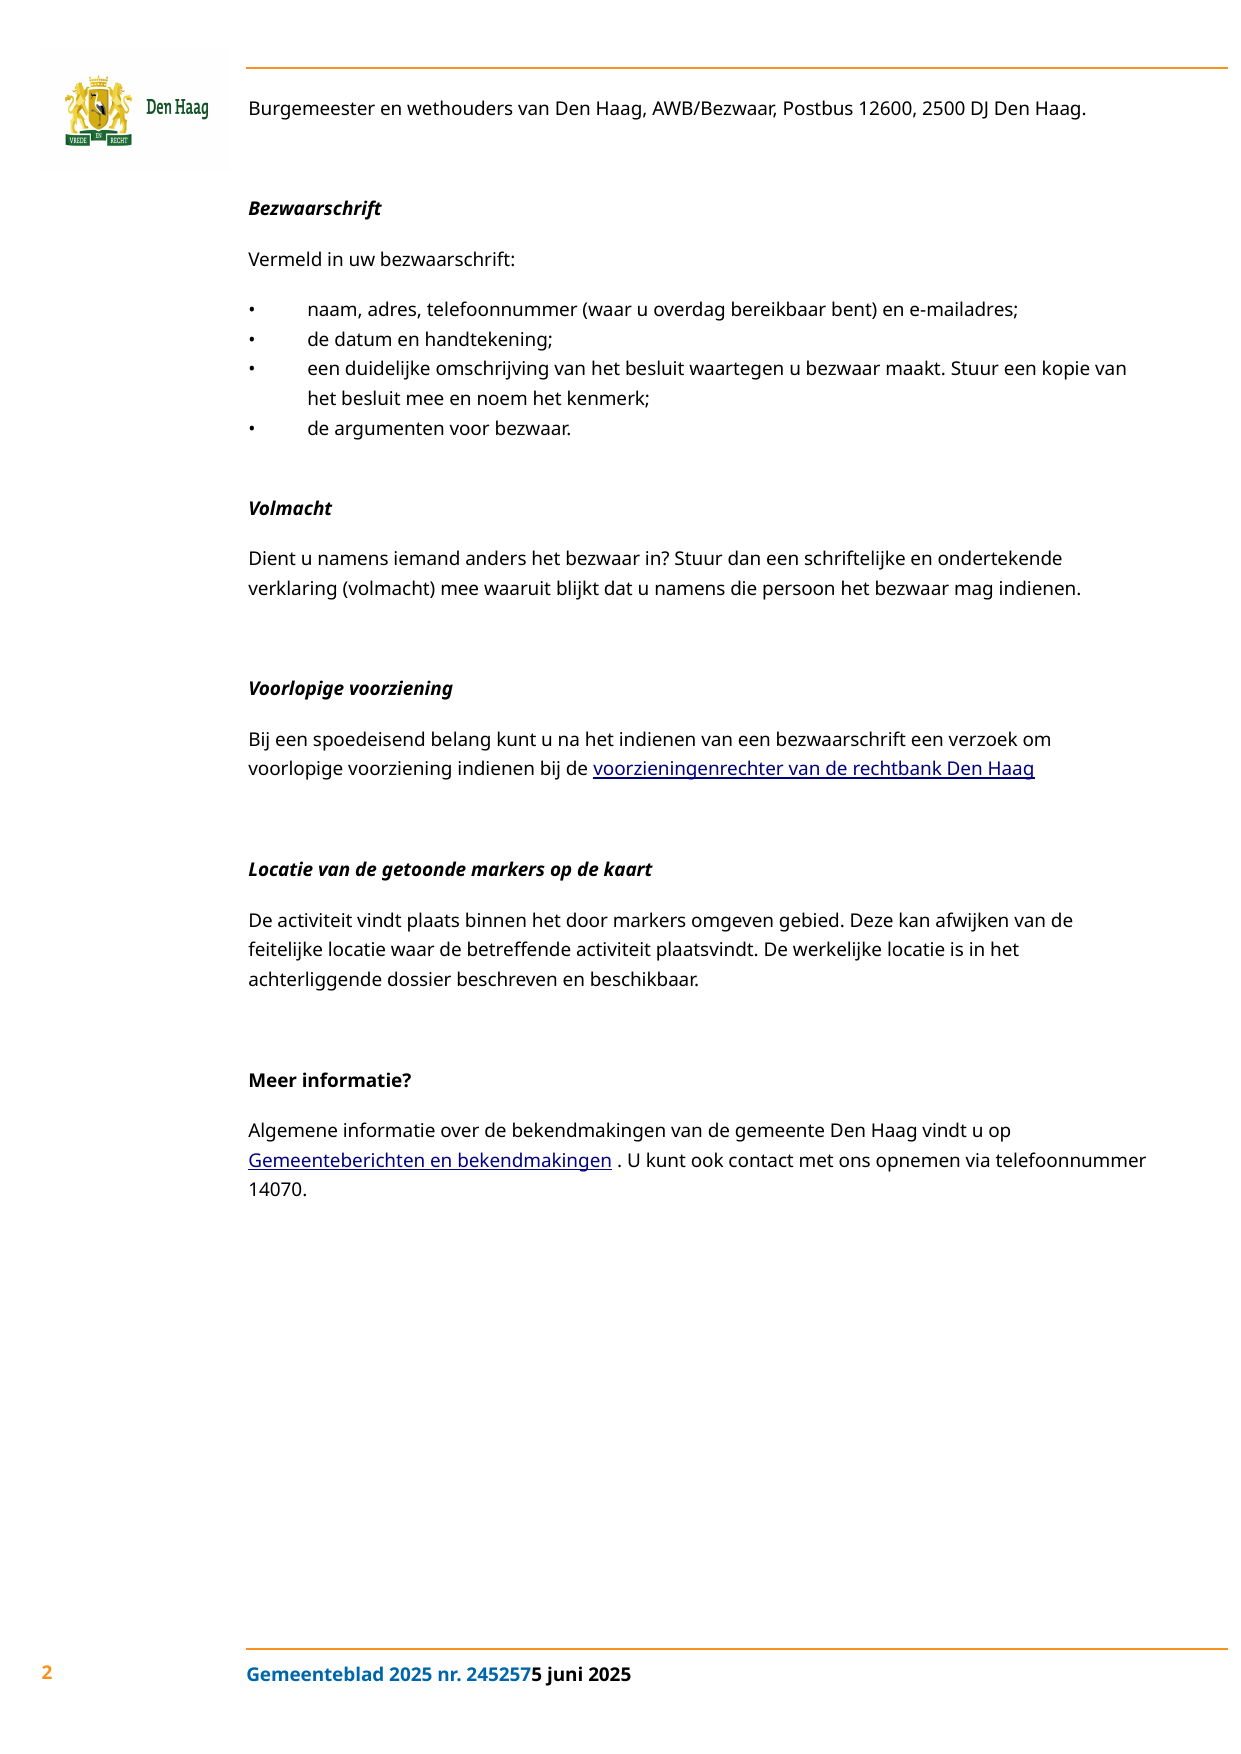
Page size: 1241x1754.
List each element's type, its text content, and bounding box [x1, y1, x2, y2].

text Meer informatie? [248, 1067, 1152, 1093]
text Volmacht [248, 495, 1152, 521]
list de argumenten voor bezwaar. [248, 415, 1152, 441]
list de datum en handtekening; [248, 326, 1152, 352]
text Vermeld in uw bezwaarschrift: [248, 246, 1152, 272]
picture [41, 47, 231, 172]
text Bezwaarschrift [248, 196, 1152, 221]
text Algemene informatie over de bekendmakingen van de gemeente Den Haag vindt u op Gemeenteberichten en bekendmakingen . U kunt ook contact met ons opnemen via telefoonnummer 14070. [248, 1117, 1152, 1202]
list naam, adres, telefoonnummer (waar u overdag bereikbaar bent) en e-mailadres; [248, 296, 1152, 322]
text Burgemeester en wethouders van Den Haag, AWB/Bezwaar, Postbus 12600, 2500 DJ Den Haag. [248, 95, 1152, 121]
text Locatie van de getoonde markers op de kaart [248, 856, 1152, 882]
text Bij een spoedeisend belang kunt u na het indienen van een bezwaarschrift een verzoek om voorlopige voorziening indienen bij de voorzieningenrechter van de rechtbank Den Haag [248, 726, 1152, 781]
list een duidelijke omschrijving van het besluit waartegen u bezwaar maakt. Stuur een kopie van het besluit mee en noem het kenmerk; [248, 356, 1152, 411]
text Dient u namens iemand anders het bezwaar in? Stuur dan een schriftelijke en ondertekende verklaring (volmacht) mee waaruit blijkt dat u namens die persoon het bezwaar mag indienen. [248, 545, 1152, 601]
text De activiteit vindt plaats binnen het door markers omgeven gebied. Deze kan afwijken van de feitelijke locatie waar de betreffende activiteit plaatsvindt. De werkelijke locatie is in het achterliggende dossier beschreven en beschikbaar. [248, 907, 1152, 992]
text Voorlopige voorziening [248, 676, 1152, 701]
